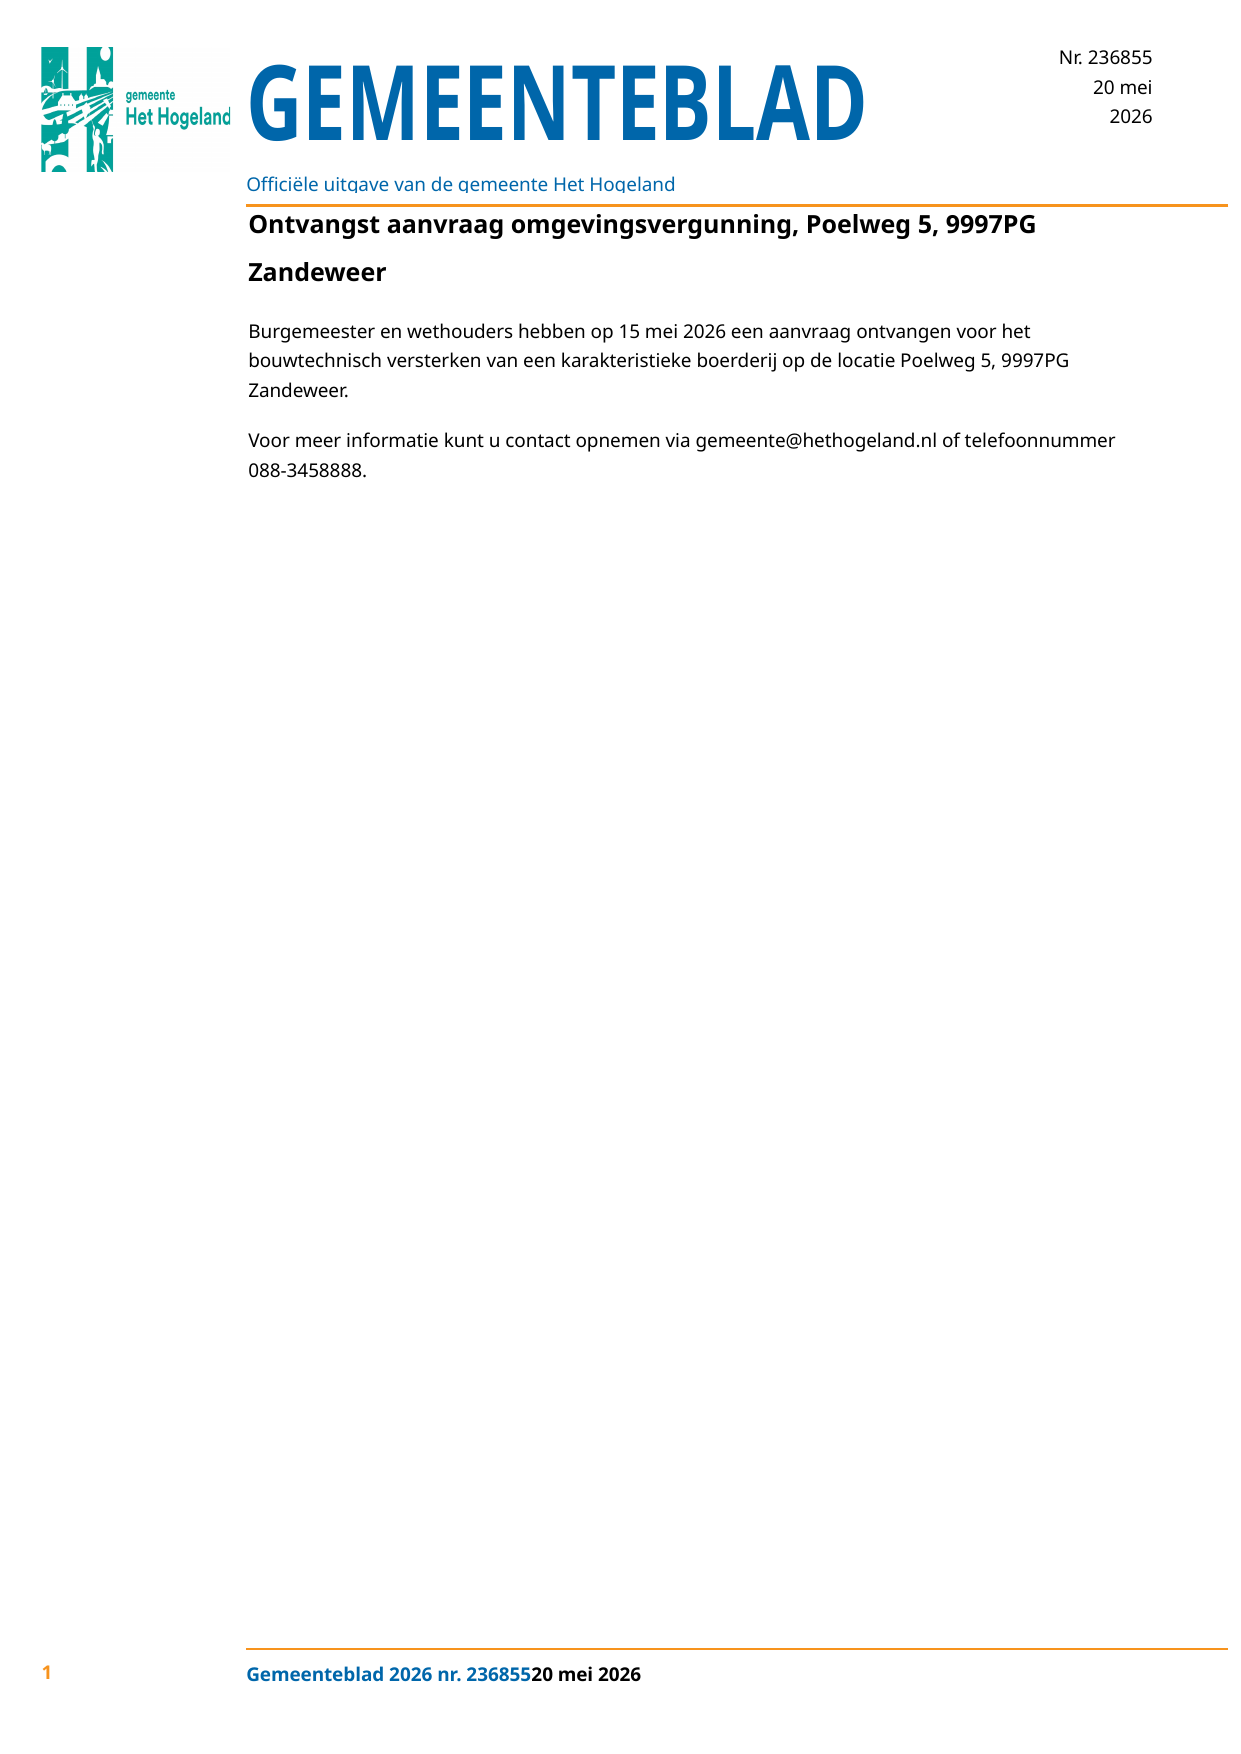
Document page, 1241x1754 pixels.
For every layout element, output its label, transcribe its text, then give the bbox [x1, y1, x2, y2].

text Burgemeester en wethouders hebben op 15 mei 2026 een aanvraag ontvangen voor het bouwtechnisch versterken van een karakteristieke boerderij op de locatie Poelweg 5, 9997PG Zandeweer. [248, 318, 1152, 403]
text Voor meer informatie kunt u contact opnemen via gemeente@hethogeland.nl of telefoonnummer 088-3458888. [248, 427, 1152, 483]
text Ontvangst aanvraag omgevingsvergunning, Poelweg 5, 9997PG Zandeweer [248, 207, 1152, 288]
picture [41, 47, 231, 172]
